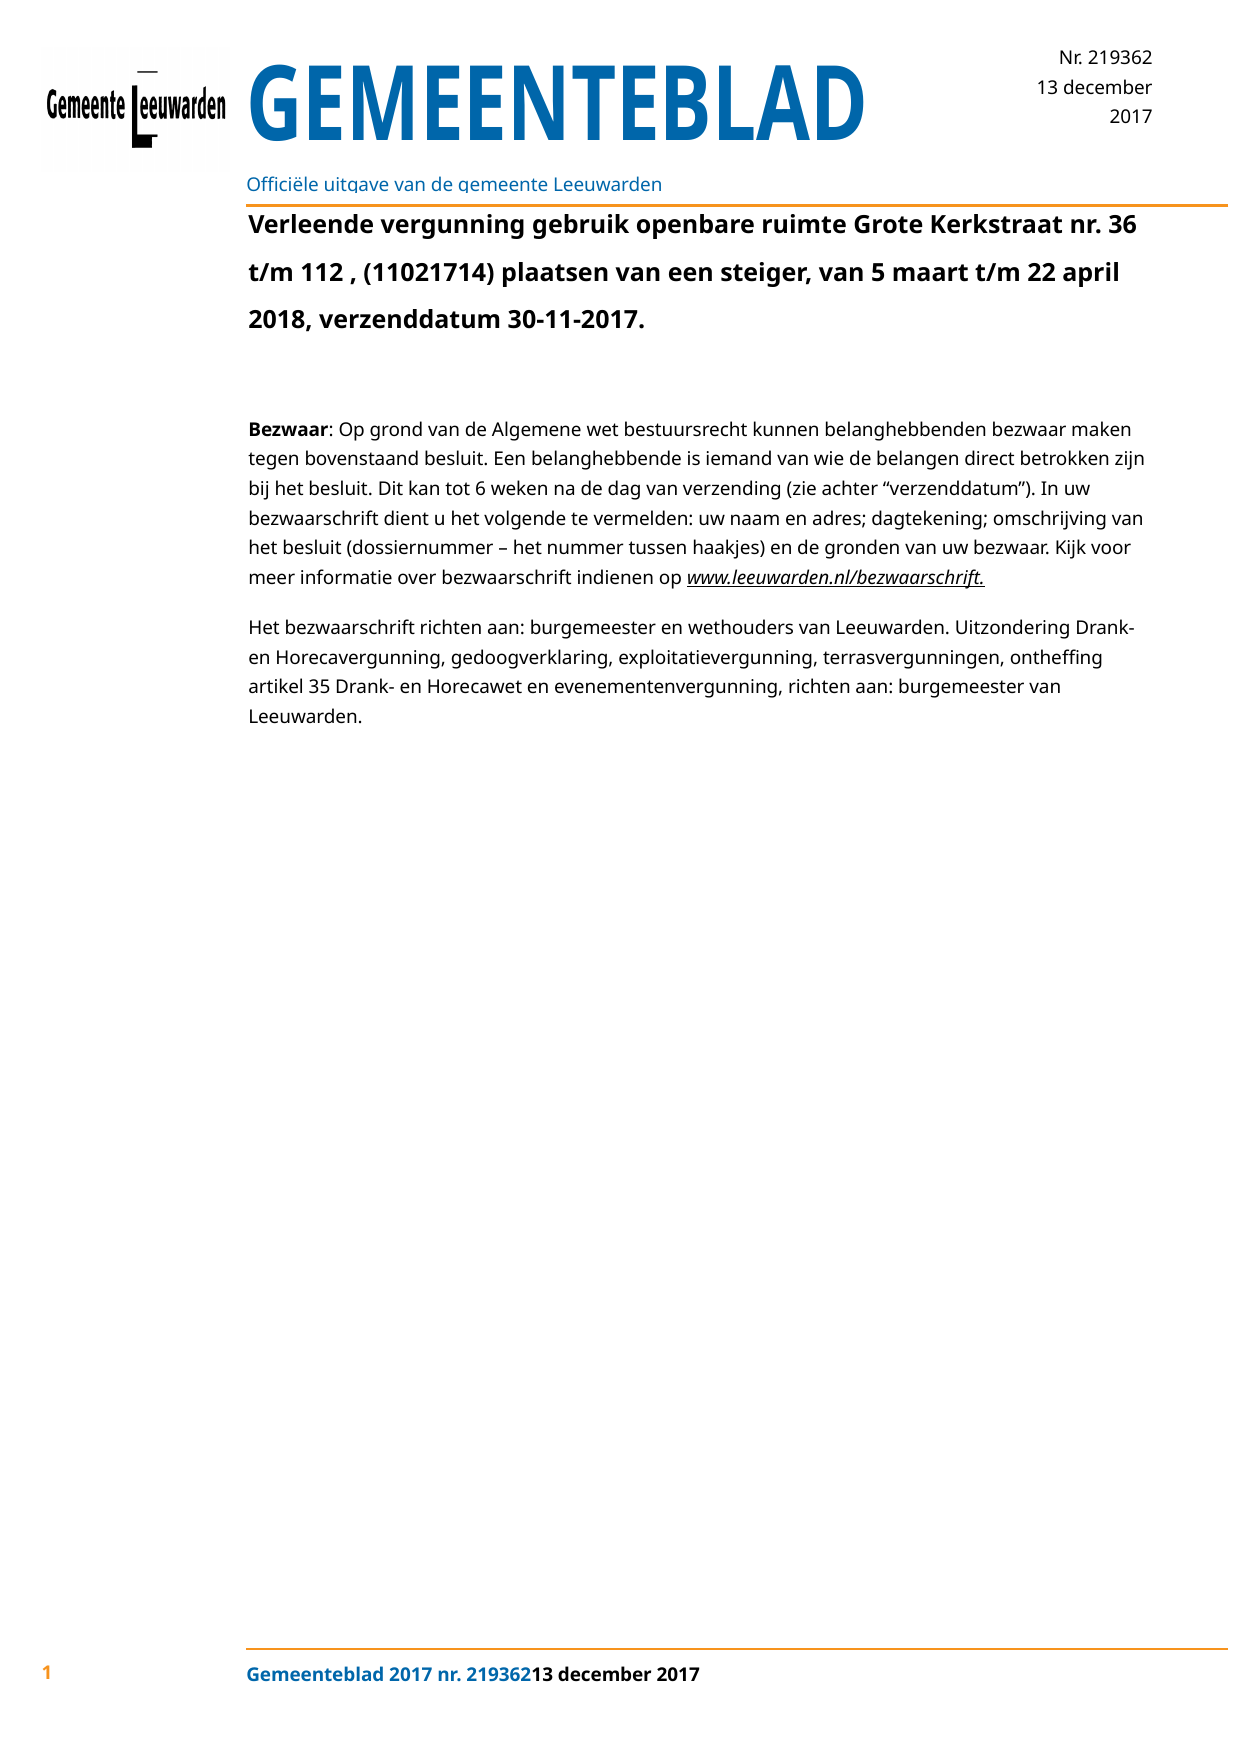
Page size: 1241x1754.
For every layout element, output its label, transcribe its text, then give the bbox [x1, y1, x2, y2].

text Bezwaar: Op grond van de Algemene wet bestuursrecht kunnen belanghebbenden bezwaar maken tegen bovenstaand besluit. Een belanghebbende is iemand van wie de belangen direct betrokken zijn bij het besluit. Dit kan tot 6 weken na de dag van verzending (zie achter “verzenddatum”). In uw bezwaarschrift dient u het volgende te vermelden: uw naam en adres; dagtekening; omschrijving van het besluit (dossiernummer – het nummer tussen haakjes) en de gronden van uw bezwaar. Kijk voor meer informatie over bezwaarschrift indienen op www.leeuwarden.nl/bezwaarschrift. [248, 416, 1152, 589]
text Verleende vergunning gebruik openbare ruimte Grote Kerkstraat nr. 36 t/m 112 , (11021714) plaatsen van een steiger, van 5 maart t/m 22 april 2018, verzenddatum 30-11-2017. [248, 207, 1152, 336]
text Het bezwaarschrift richten aan: burgemeester en wethouders van Leeuwarden. Uitzondering Drank- en Horecavergunning, gedoogverklaring, exploitatievergunning, terrasvergunningen, ontheffing artikel 35 Drank- en Horecawet en evenementenvergunning, richten aan: burgemeester van Leeuwarden. [248, 614, 1152, 729]
picture [41, 47, 231, 172]
